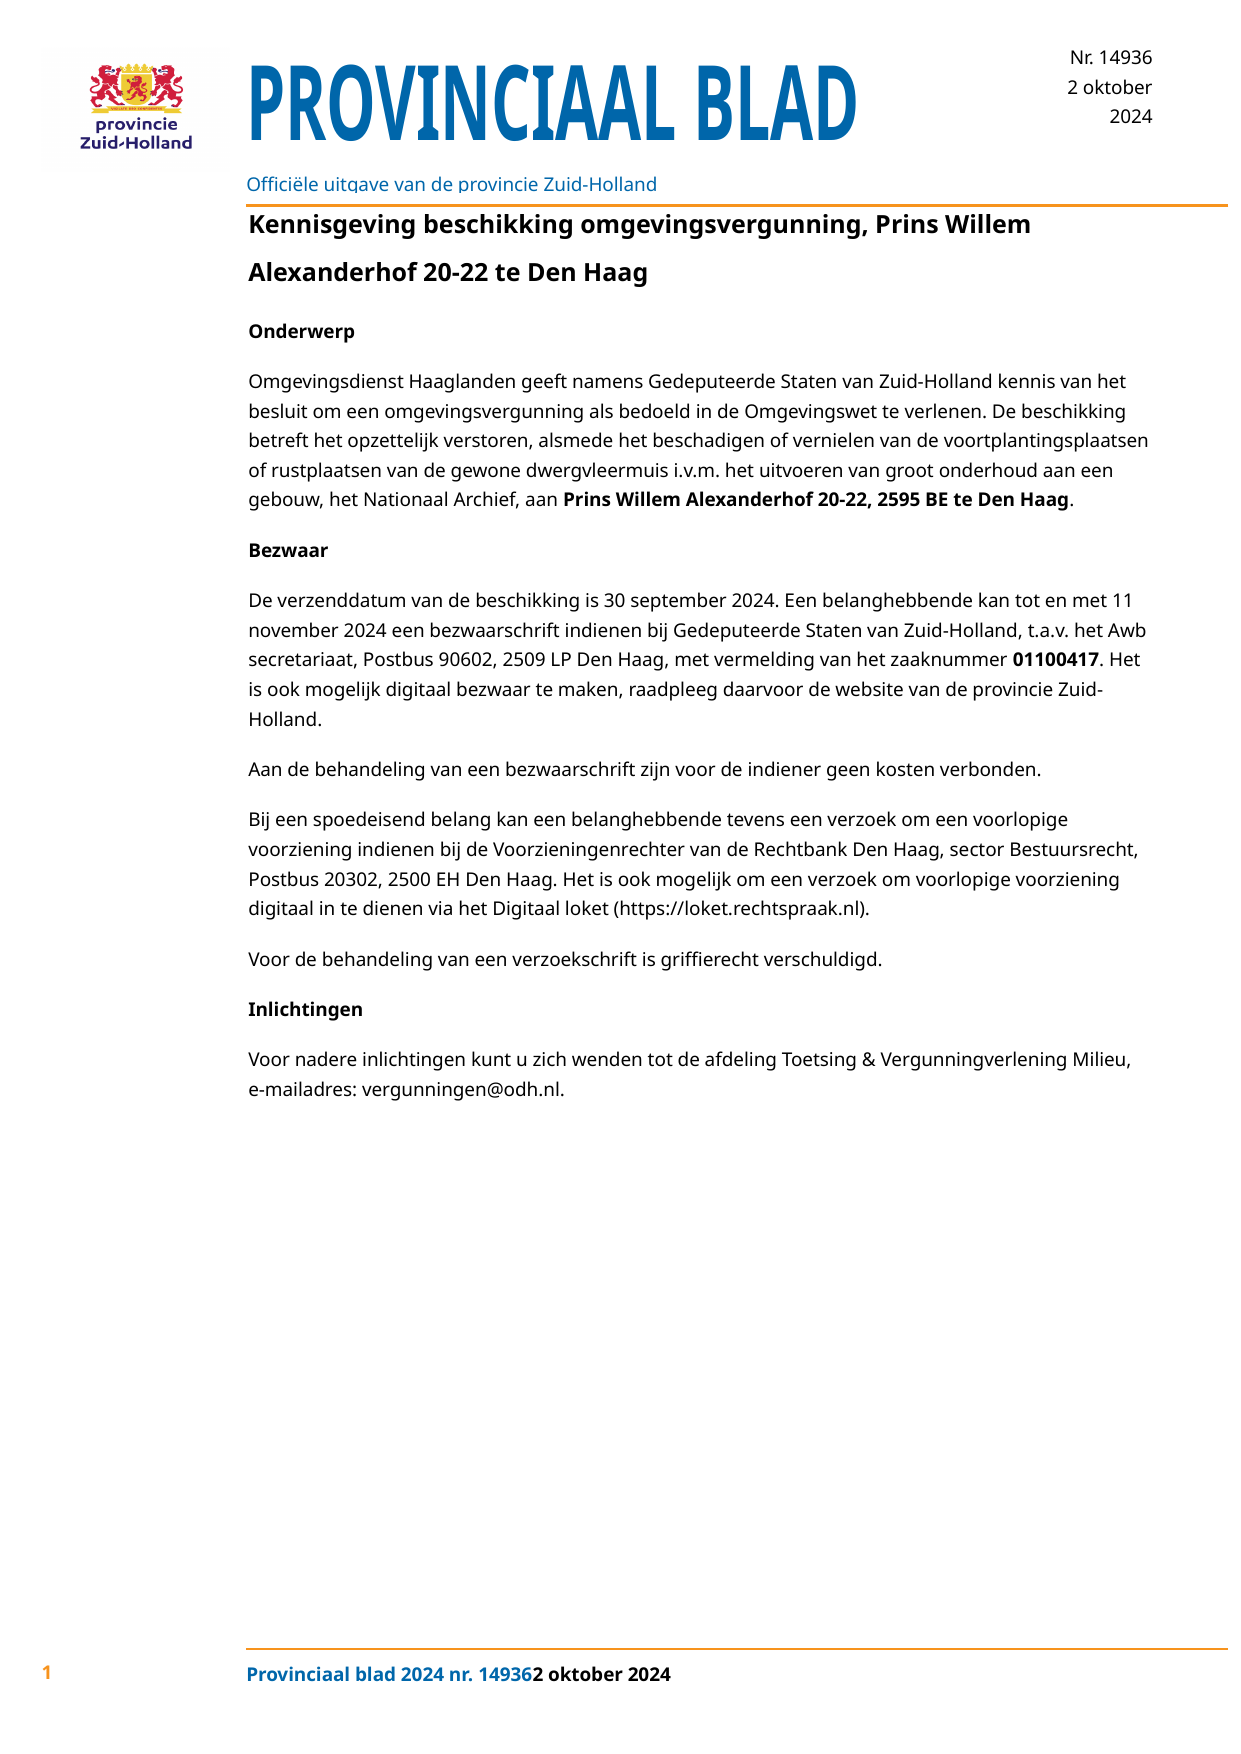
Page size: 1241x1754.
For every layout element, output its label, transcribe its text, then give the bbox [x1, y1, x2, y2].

picture [41, 47, 231, 172]
text Bezwaar [248, 537, 1152, 563]
text De verzenddatum van de beschikking is 30 september 2024. Een belanghebbende kan tot en met 11 november 2024 een bezwaarschrift indienen bij Gedeputeerde Staten van Zuid-Holland, t.a.v. het Awb secretariaat, Postbus 90602, 2509 LP Den Haag, met vermelding van het zaaknummer 01100417. Het is ook mogelijk digitaal bezwaar te maken, raadpleeg daarvoor de website van de provincie Zuid-Holland. [248, 587, 1152, 732]
text Voor de behandeling van een verzoekschrift is griffierecht verschuldigd. [248, 946, 1152, 972]
text Inlichtingen [248, 996, 1152, 1022]
text Kennisgeving beschikking omgevingsvergunning, Prins Willem Alexanderhof 20-22 te Den Haag [248, 207, 1152, 288]
text Onderwerp [248, 318, 1152, 344]
text Aan de behandeling van een bezwaarschrift zijn voor de indiener geen kosten verbonden. [248, 756, 1152, 782]
text Bij een spoedeisend belang kan een belanghebbende tevens een verzoek om een voorlopige voorziening indienen bij de Voorzieningenrechter van de Rechtbank Den Haag, sector Bestuursrecht, Postbus 20302, 2500 EH Den Haag. Het is ook mogelijk om een verzoek om voorlopige voorziening digitaal in te dienen via het Digitaal loket (https://loket.rechtspraak.nl). [248, 807, 1152, 921]
text Omgevingsdienst Haaglanden geeft namens Gedeputeerde Staten van Zuid-Holland kennis van het besluit om een omgevingsvergunning als bedoeld in de Omgevingswet te verlenen. De beschikking betreft het opzettelijk verstoren, alsmede het beschadigen of vernielen van de voortplantingsplaatsen of rustplaatsen van de gewone dwergvleermuis i.v.m. het uitvoeren van groot onderhoud aan een gebouw, het Nationaal Archief, aan Prins Willem Alexanderhof 20-22, 2595 BE te Den Haag. [248, 368, 1152, 512]
text Voor nadere inlichtingen kunt u zich wenden tot de afdeling Toetsing & Vergunningverlening Milieu, e-mailadres: vergunningen@odh.nl. [248, 1047, 1152, 1102]
